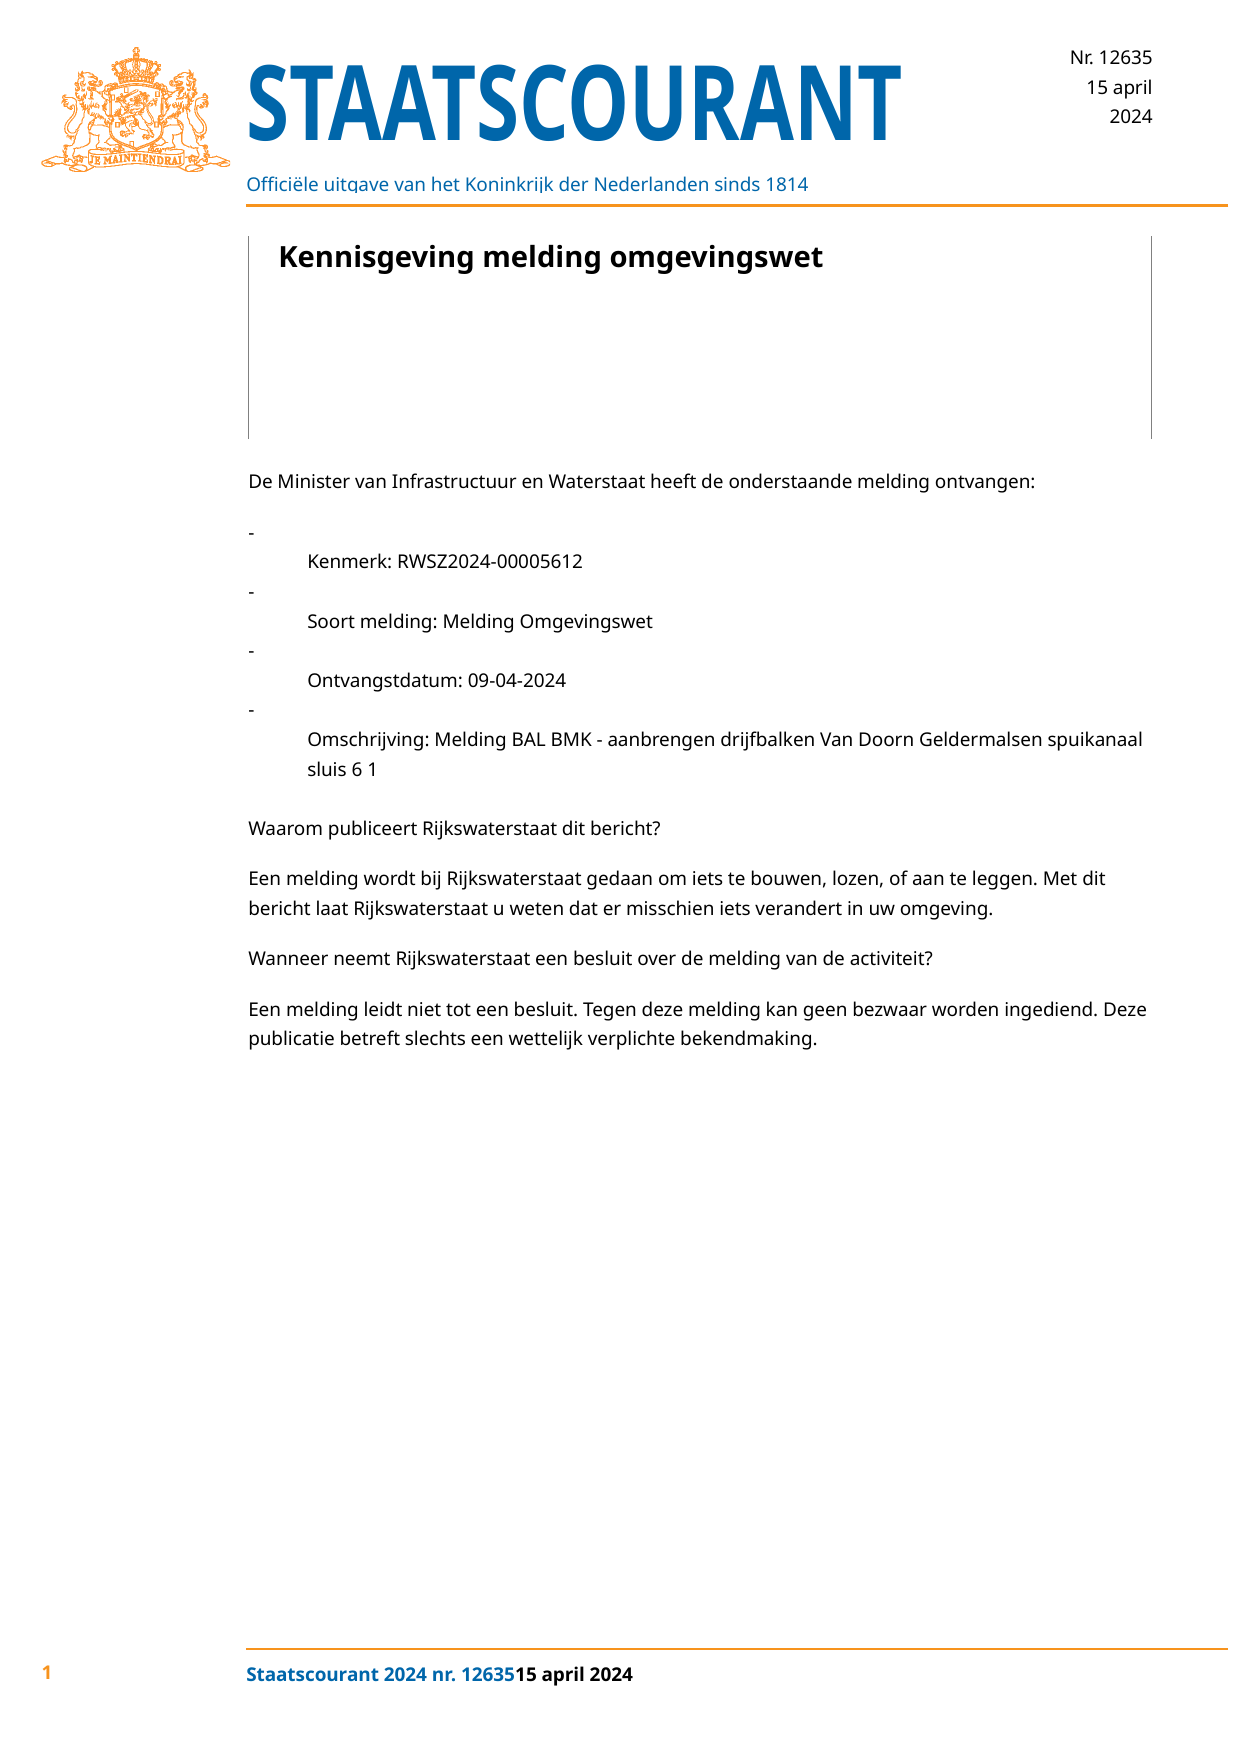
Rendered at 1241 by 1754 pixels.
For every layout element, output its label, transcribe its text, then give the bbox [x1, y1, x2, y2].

list Omschrijving: Melding BAL BMK - aanbrengen drijfbalken Van Doorn Geldermalsen spuikanaal sluis 6 1 [248, 726, 1152, 781]
text Een melding leidt niet tot een besluit. Tegen deze melding kan geen bezwaar worden ingediend. Deze publicatie betreft slechts een wettelijk verplichte bekendmaking. [248, 996, 1152, 1051]
table_header [1090, 236, 1151, 413]
list Soort melding: Melding Omgevingswet [248, 608, 1152, 633]
text Een melding wordt bij Rijkswaterstaat gedaan om iets te bouwen, lozen, of aan te leggen. Met dit bericht laat Rijkswaterstaat u weten dat er misschien iets verandert in uw omgeving. [248, 865, 1152, 921]
table_header [850, 414, 1151, 439]
list Kenmerk: RWSZ2024-00005612 [248, 549, 1152, 574]
table_header [850, 236, 912, 413]
table_header Kennisgeving melding omgevingswet [249, 236, 850, 439]
list Ontvangstdatum: 09-04-2024 [248, 667, 1152, 693]
text Wanneer neemt Rijkswaterstaat een besluit over de melding van de activiteit? [248, 945, 1152, 971]
text Waarom publiceert Rijkswaterstaat dit bericht? [248, 815, 1152, 841]
picture [41, 47, 231, 172]
picture [912, 236, 1090, 414]
text De Minister van Infrastructuur en Waterstaat heeft de onderstaande melding ontvangen: [248, 469, 1152, 494]
